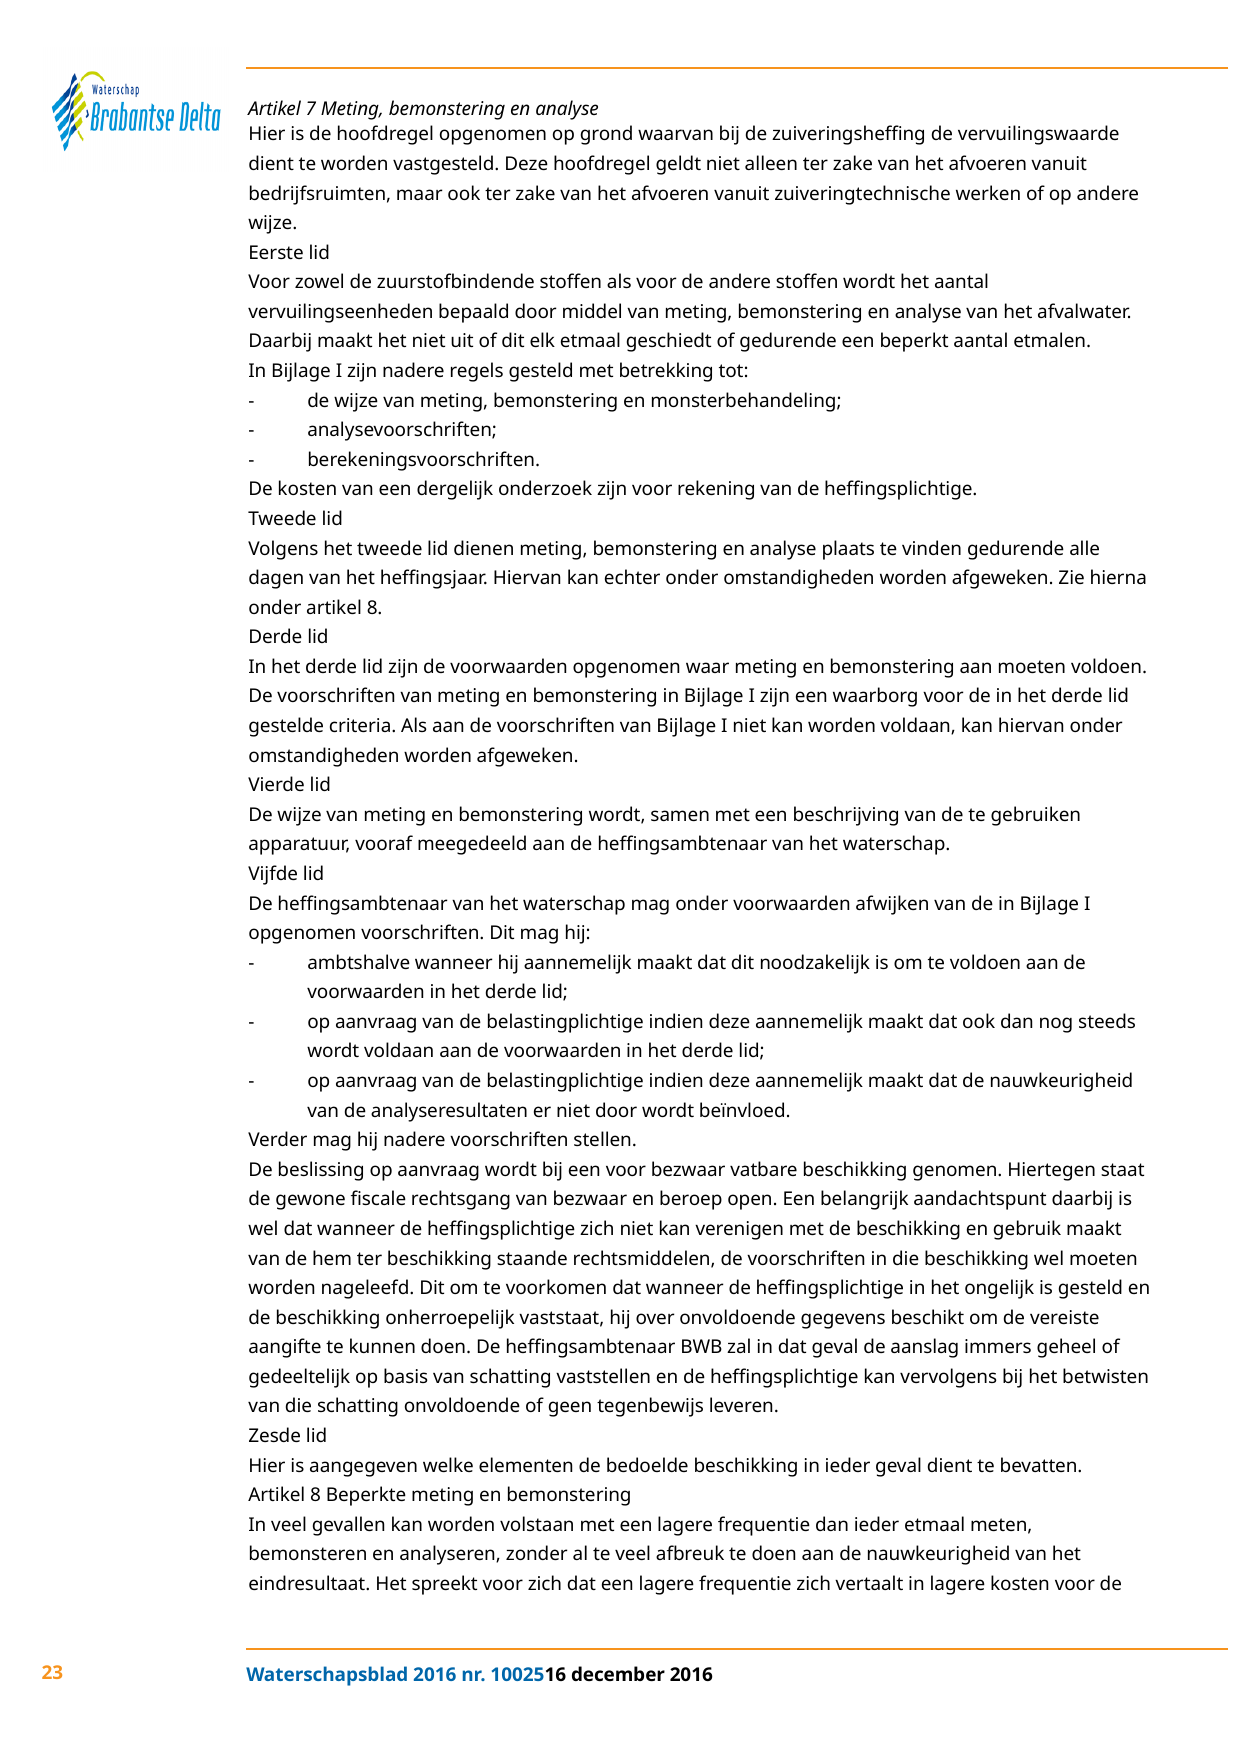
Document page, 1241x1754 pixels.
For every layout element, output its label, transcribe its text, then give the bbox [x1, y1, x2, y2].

text Derde lid [248, 623, 1152, 649]
list ambtshalve wanneer hij aannemelijk maakt dat dit noodzakelijk is om te voldoen aan de voorwaarden in het derde lid; [248, 949, 1152, 1004]
text Tweede lid [248, 505, 1152, 531]
text Vierde lid [248, 771, 1152, 797]
text Artikel 8 Beperkte meting en bemonstering [248, 1481, 1152, 1507]
text In het derde lid zijn de voorwaarden opgenomen waar meting en bemonstering aan moeten voldoen. De voorschriften van meting en bemonstering in Bijlage I zijn een waarborg voor de in het derde lid gestelde criteria. Als aan de voorschriften van Bijlage I niet kan worden voldaan, kan hiervan onder omstandigheden worden afgeweken. [248, 653, 1152, 767]
text Vijfde lid [248, 860, 1152, 886]
text De beslissing op aanvraag wordt bij een voor bezwaar vatbare beschikking genomen. Hiertegen staat de gewone fiscale rechtsgang van bezwaar en beroep open. Een belangrijk aandachtspunt daarbij is wel dat wanneer de heffingsplichtige zich niet kan verenigen met de beschikking en gebruik maakt van de hem ter beschikking staande rechtsmiddelen, de voorschriften in die beschikking wel moeten worden nageleefd. Dit om te voorkomen dat wanneer de heffingsplichtige in het ongelijk is gesteld en de beschikking onherroepelijk vaststaat, hij over onvoldoende gegevens beschikt om de vereiste aangifte te kunnen doen. De heffingsambtenaar BWB zal in dat geval de aanslag immers geheel of gedeeltelijk op basis van schatting vaststellen en de heffingsplichtige kan vervolgens bij het betwisten van die schatting onvoldoende of geen tegenbewijs leveren. [248, 1156, 1152, 1418]
text Verder mag hij nadere voorschriften stellen. [248, 1126, 1152, 1152]
text Volgens het tweede lid dienen meting, bemonstering en analyse plaats te vinden gedurende alle dagen van het heffingsjaar. Hiervan kan echter onder omstandigheden worden afgeweken. Zie hierna onder artikel 8. [248, 535, 1152, 619]
text De heffingsambtenaar van het waterschap mag onder voorwaarden afwijken van de in Bijlage I opgenomen voorschriften. Dit mag hij: [248, 890, 1152, 945]
text In veel gevallen kan worden volstaan met een lagere frequentie dan ieder etmaal meten, bemonsteren en analyseren, zonder al te veel afbreuk te doen aan de nauwkeurigheid van het eindresultaat. Het spreekt voor zich dat een lagere frequentie zich vertaalt in lagere kosten voor de [248, 1511, 1152, 1596]
text Zesde lid [248, 1422, 1152, 1448]
text De wijze van meting en bemonstering wordt, samen met een beschrijving van de te gebruiken apparatuur, vooraf meegedeeld aan de heffingsambtenaar van het waterschap. [248, 801, 1152, 856]
text Hier is aangegeven welke elementen de bedoelde beschikking in ieder geval dient te bevatten. [248, 1452, 1152, 1477]
text Hier is de hoofdregel opgenomen op grond waarvan bij de zuiveringsheffing de vervuilingswaarde dient te worden vastgesteld. Deze hoofdregel geldt niet alleen ter zake van het afvoeren vanuit bedrijfsruimten, maar ook ter zake van het afvoeren vanuit zuiveringtechnische werken of op andere wijze. [248, 121, 1152, 235]
list de wijze van meting, bemonstering en monsterbehandeling; [248, 387, 1152, 412]
text Eerste lid [248, 239, 1152, 264]
list op aanvraag van de belastingplichtige indien deze aannemelijk maakt dat ook dan nog steeds wordt voldaan aan de voorwaarden in het derde lid; [248, 1008, 1152, 1063]
text De kosten van een dergelijk onderzoek zijn voor rekening van de heffingsplichtige. [248, 476, 1152, 501]
picture [41, 47, 231, 172]
list berekeningsvoorschriften. [248, 446, 1152, 472]
text Artikel 7 Meting, bemonstering en analyse [248, 95, 1152, 121]
text In Bijlage I zijn nadere regels gesteld met betrekking tot: [248, 357, 1152, 383]
list analysevoorschriften; [248, 416, 1152, 442]
list op aanvraag van de belastingplichtige indien deze aannemelijk maakt dat de nauwkeurigheid van de analyseresultaten er niet door wordt beïnvloed. [248, 1067, 1152, 1122]
text Voor zowel de zuurstofbindende stoffen als voor de andere stoffen wordt het aantal vervuilingseenheden bepaald door middel van meting, bemonstering en analyse van het afvalwater. Daarbij maakt het niet uit of dit elk etmaal geschiedt of gedurende een beperkt aantal etmalen. [248, 268, 1152, 353]
